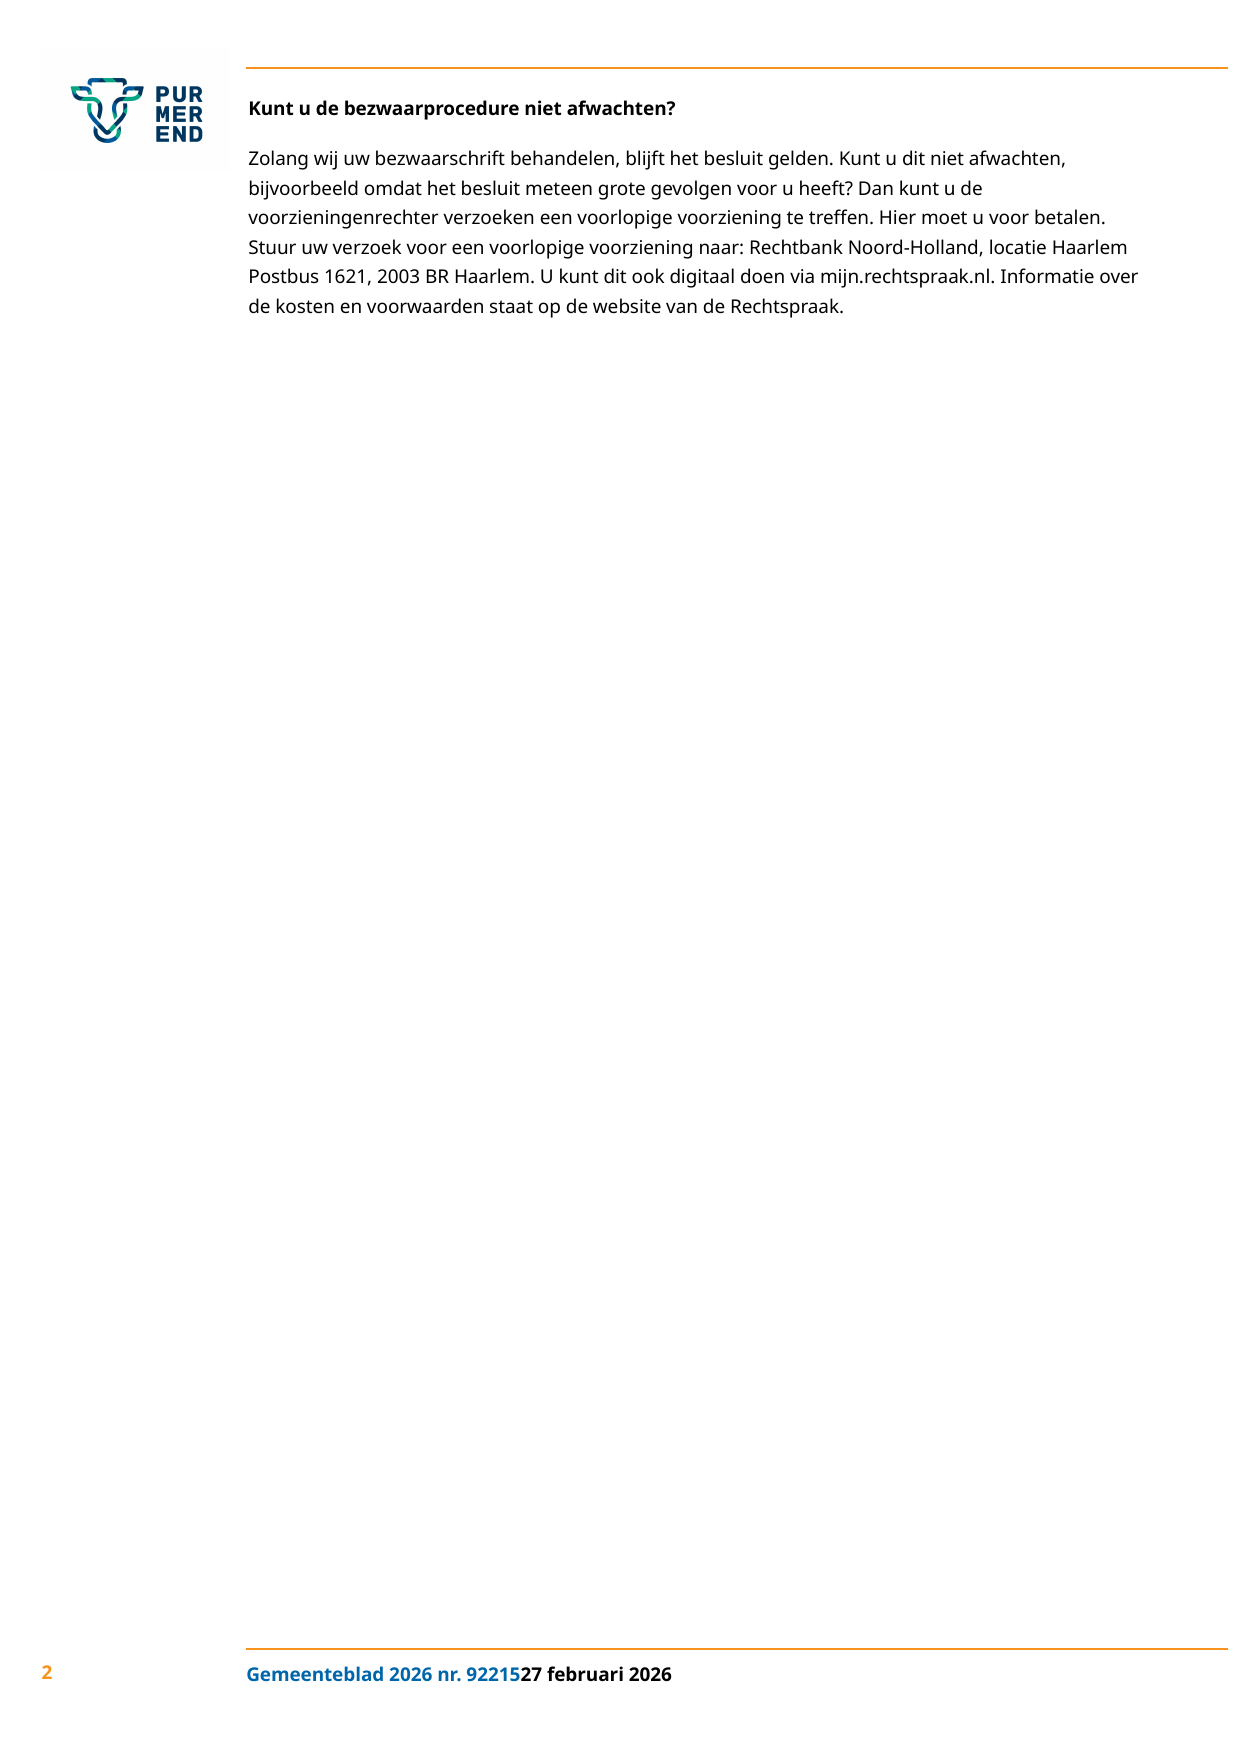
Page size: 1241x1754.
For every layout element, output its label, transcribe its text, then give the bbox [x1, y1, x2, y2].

picture [41, 47, 231, 172]
text Kunt u de bezwaarprocedure niet afwachten? [248, 95, 1152, 121]
text Zolang wij uw bezwaarschrift behandelen, blijft het besluit gelden. Kunt u dit niet afwachten, bijvoorbeeld omdat het besluit meteen grote gevolgen voor u heeft? Dan kunt u de voorzieningenrechter verzoeken een voorlopige voorziening te treffen. Hier moet u voor betalen. Stuur uw verzoek voor een voorlopige voorziening naar: Rechtbank Noord-Holland, locatie Haarlem Postbus 1621, 2003 BR Haarlem. U kunt dit ook digitaal doen via mijn.rechtspraak.nl. Informatie over de kosten en voorwaarden staat op de website van de Rechtspraak. [248, 145, 1152, 319]
